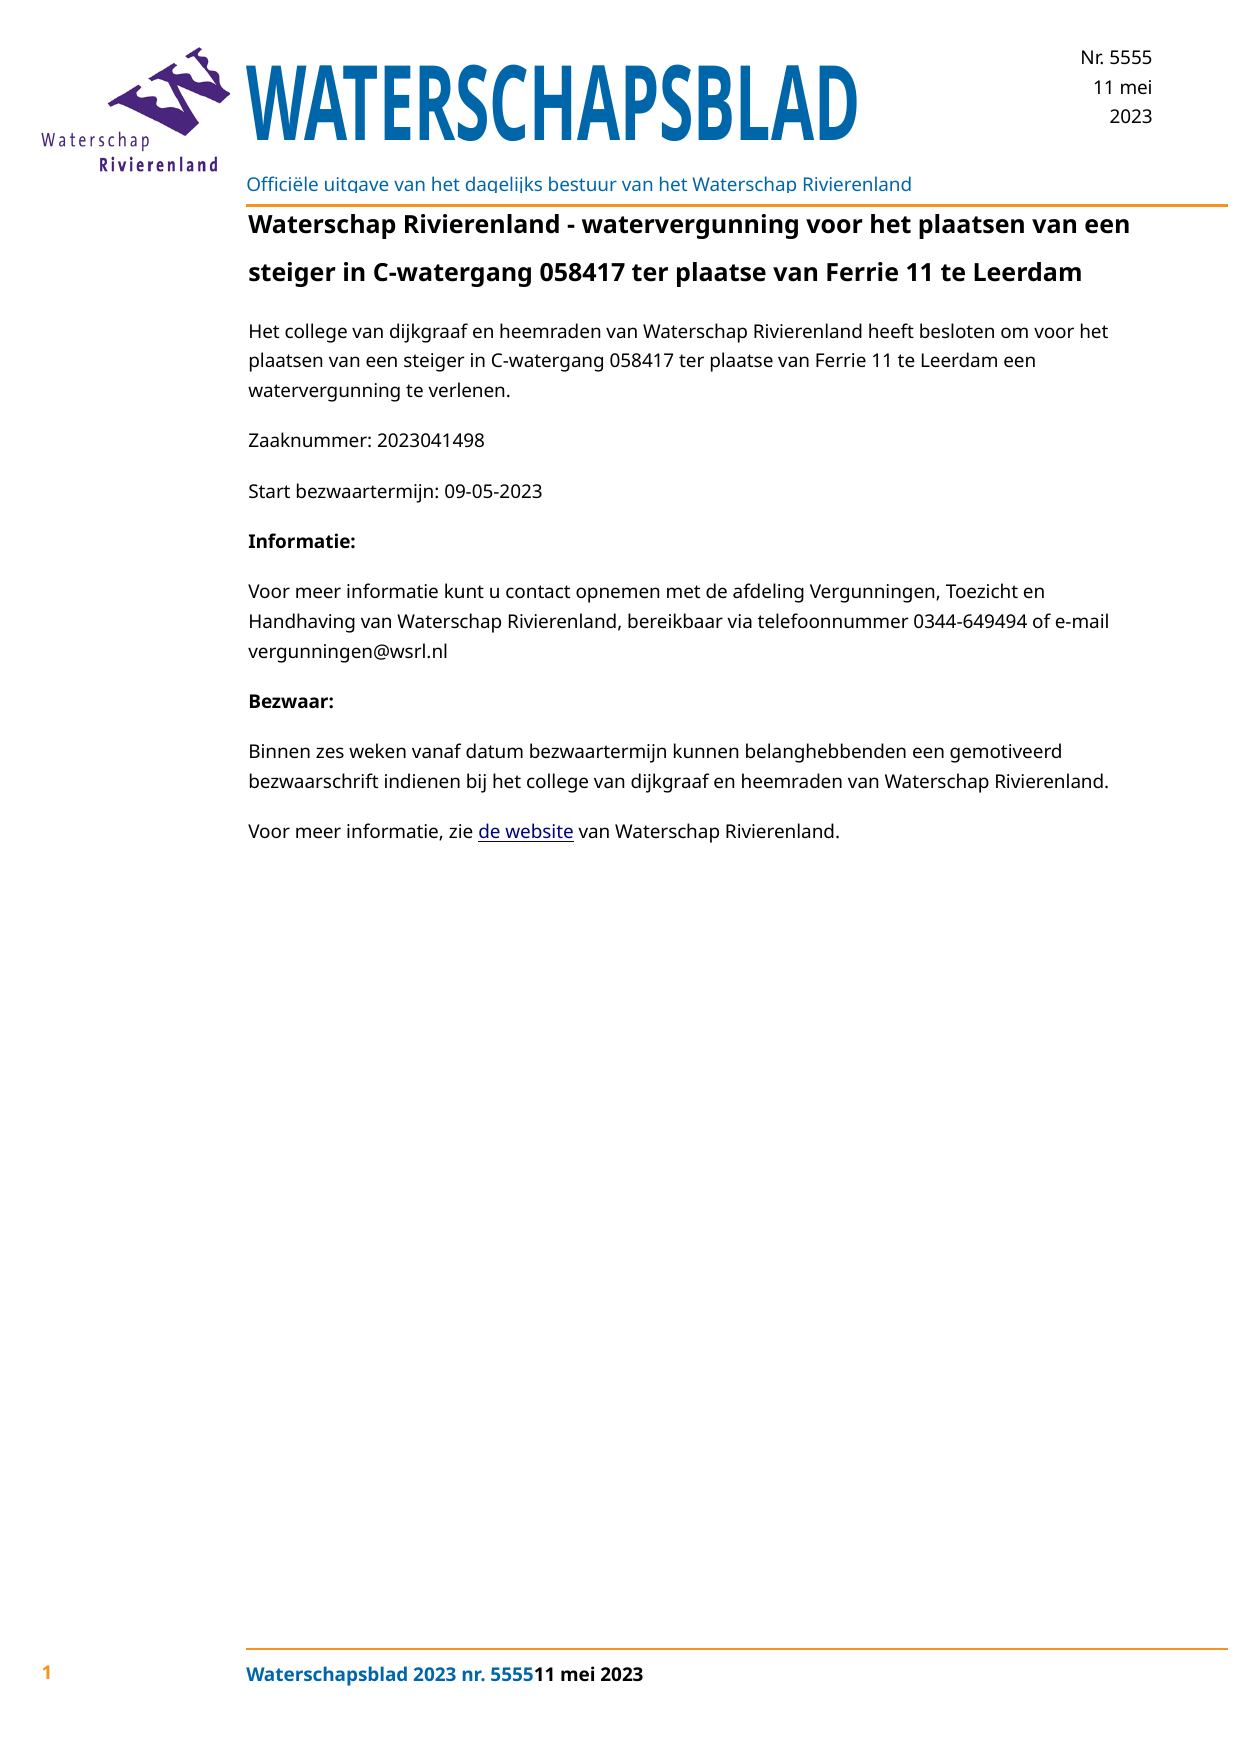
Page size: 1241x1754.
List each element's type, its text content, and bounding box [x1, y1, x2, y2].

picture [41, 47, 231, 172]
text Het college van dijkgraaf en heemraden van Waterschap Rivierenland heeft besloten om voor het plaatsen van een steiger in C-watergang 058417 ter plaatse van Ferrie 11 te Leerdam een watervergunning te verlenen. [248, 318, 1152, 403]
text Waterschap Rivierenland - watervergunning voor het plaatsen van een steiger in C-watergang 058417 ter plaatse van Ferrie 11 te Leerdam [248, 207, 1152, 288]
text Start bezwaartermijn: 09-05-2023 [248, 478, 1152, 504]
text Voor meer informatie kunt u contact opnemen met de afdeling Vergunningen, Toezicht en Handhaving van Waterschap Rivierenland, bereikbaar via telefoonnummer 0344-649494 of e-mail vergunningen@wsrl.nl [248, 579, 1152, 664]
text Binnen zes weken vanaf datum bezwaartermijn kunnen belanghebbenden een gemotiveerd bezwaarschrift indienen bij het college van dijkgraaf en heemraden van Waterschap Rivierenland. [248, 739, 1152, 794]
text Bezwaar: [248, 688, 1152, 714]
text Informatie: [248, 528, 1152, 554]
text Zaaknummer: 2023041498 [248, 427, 1152, 453]
text Voor meer informatie, zie de website van Waterschap Rivierenland. [248, 819, 1152, 844]
